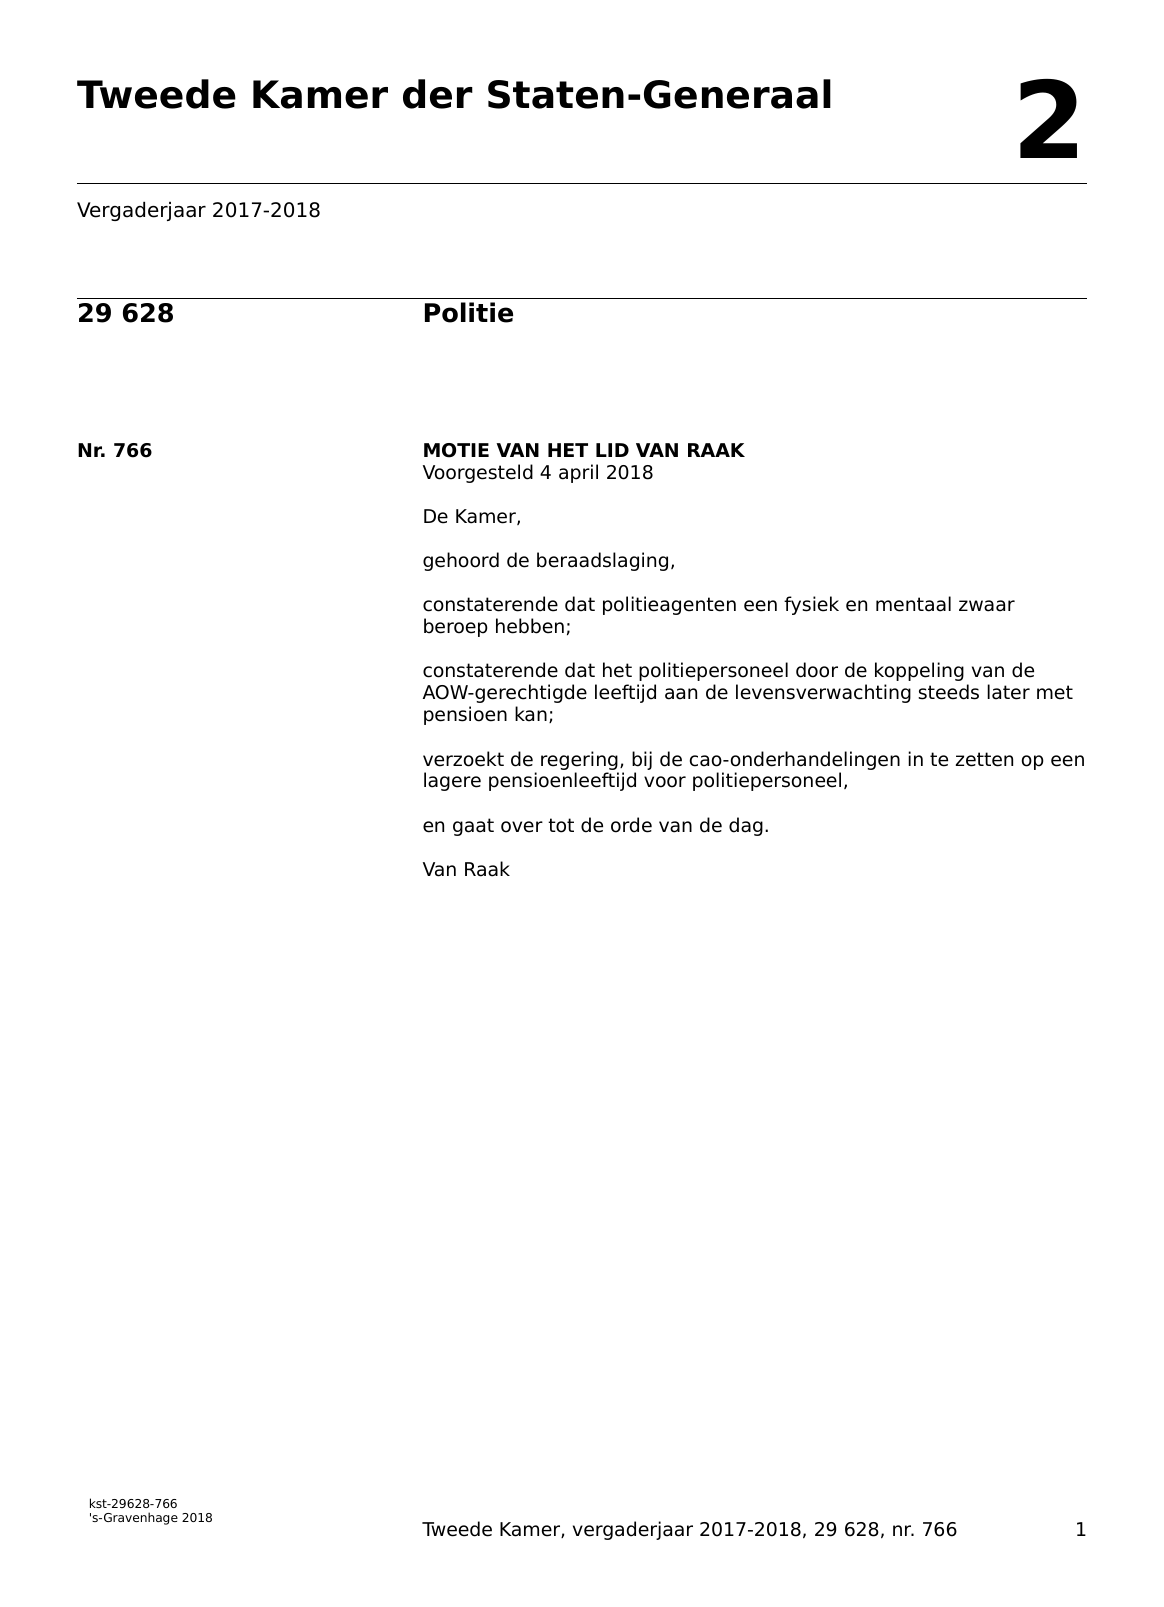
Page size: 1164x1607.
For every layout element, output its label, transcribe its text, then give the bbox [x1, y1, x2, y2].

text constaterende dat politieagenten een fysiek en mentaal zwaar beroep hebben; [422, 594, 1087, 638]
text gehoord de beraadslaging, [422, 550, 1087, 572]
text Voorgesteld 4 april 2018 [422, 462, 1087, 484]
subtitle Nr. 766 MOTIE VAN HET LID VAN RAAK [77, 440, 1087, 462]
text kst-29628-766 [88, 1497, 323, 1511]
text Van Raak [422, 859, 1087, 881]
table_cell Vergaderjaar 2017-2018 [77, 184, 1087, 298]
text 's-Gravenhage 2018 [88, 1511, 323, 1525]
text constaterende dat het politiepersoneel door de koppeling van de AOW-gerechtigde leeftijd aan de levensverwachting steeds later met pensioen kan; [422, 660, 1087, 726]
text en gaat over tot de orde van de dag. [422, 814, 1087, 837]
table_header Tweede Kamer der Staten-Generaal [77, 59, 886, 183]
text De Kamer, [422, 506, 1087, 528]
subtitle 29 628 Politie [77, 299, 1087, 329]
text verzoekt de regering, bij de cao-onderhandelingen in te zetten op een lagere pensioenleeftijd voor politiepersoneel, [422, 748, 1087, 792]
table_header 2 [886, 59, 1087, 183]
